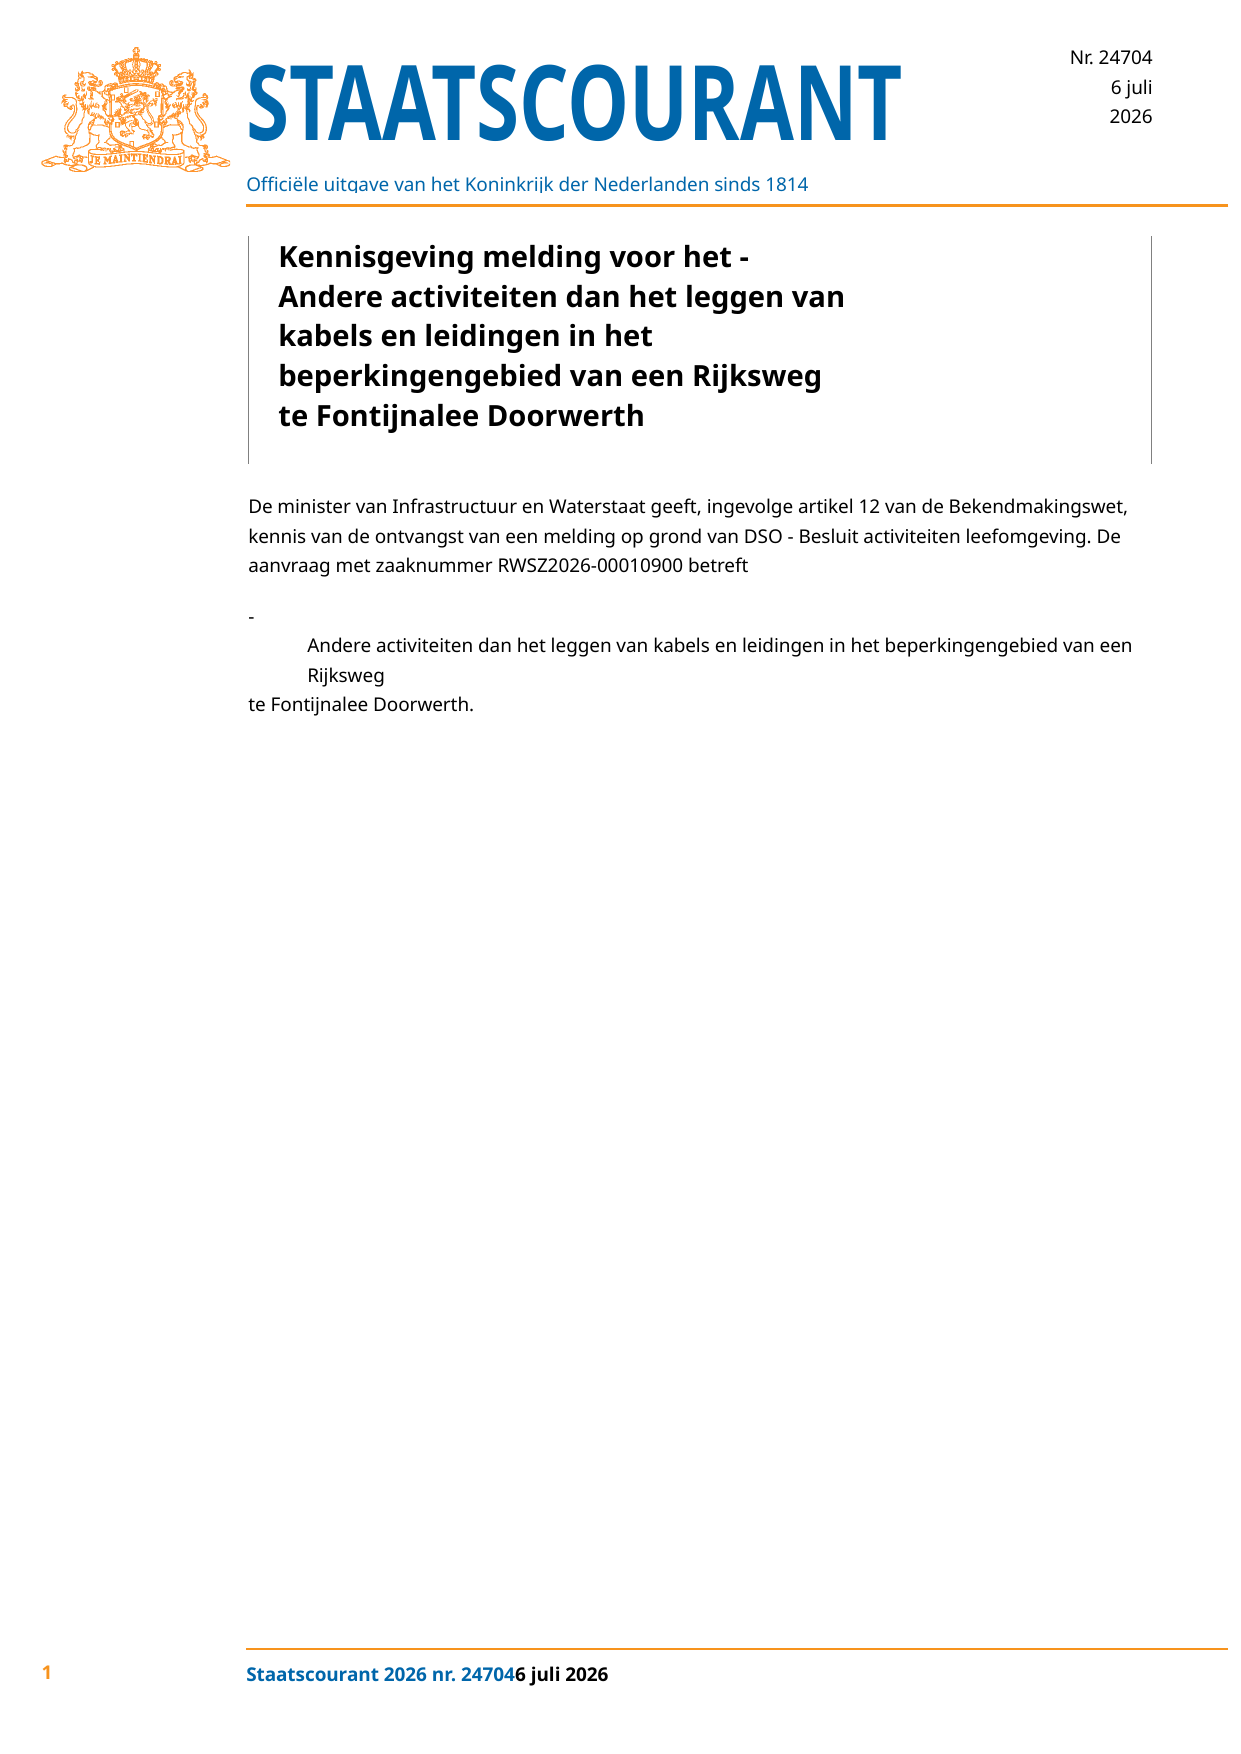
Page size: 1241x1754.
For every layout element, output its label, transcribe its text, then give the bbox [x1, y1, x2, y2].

picture [912, 236, 1090, 414]
table_header [1090, 236, 1151, 413]
text De minister van Infrastructuur en Waterstaat geeft, ingevolge artikel 12 van de Bekendmakingswet, kennis van de ontvangst van een melding op grond van DSO - Besluit activiteiten leefomgeving. De aanvraag met zaaknummer RWSZ2026-00010900 betreft [248, 493, 1152, 578]
table_header Kennisgeving melding voor het -Andere activiteiten dan het leggen van kabels en leidingen in het beperkingengebied van een Rijksweg te Fontijnalee Doorwerth [249, 236, 850, 464]
table_header [850, 414, 1151, 464]
text te Fontijnalee Doorwerth. [248, 692, 1152, 717]
picture [41, 47, 231, 172]
table_header [850, 236, 912, 413]
list Andere activiteiten dan het leggen van kabels en leidingen in het beperkingengebied van een Rijksweg [248, 632, 1152, 688]
